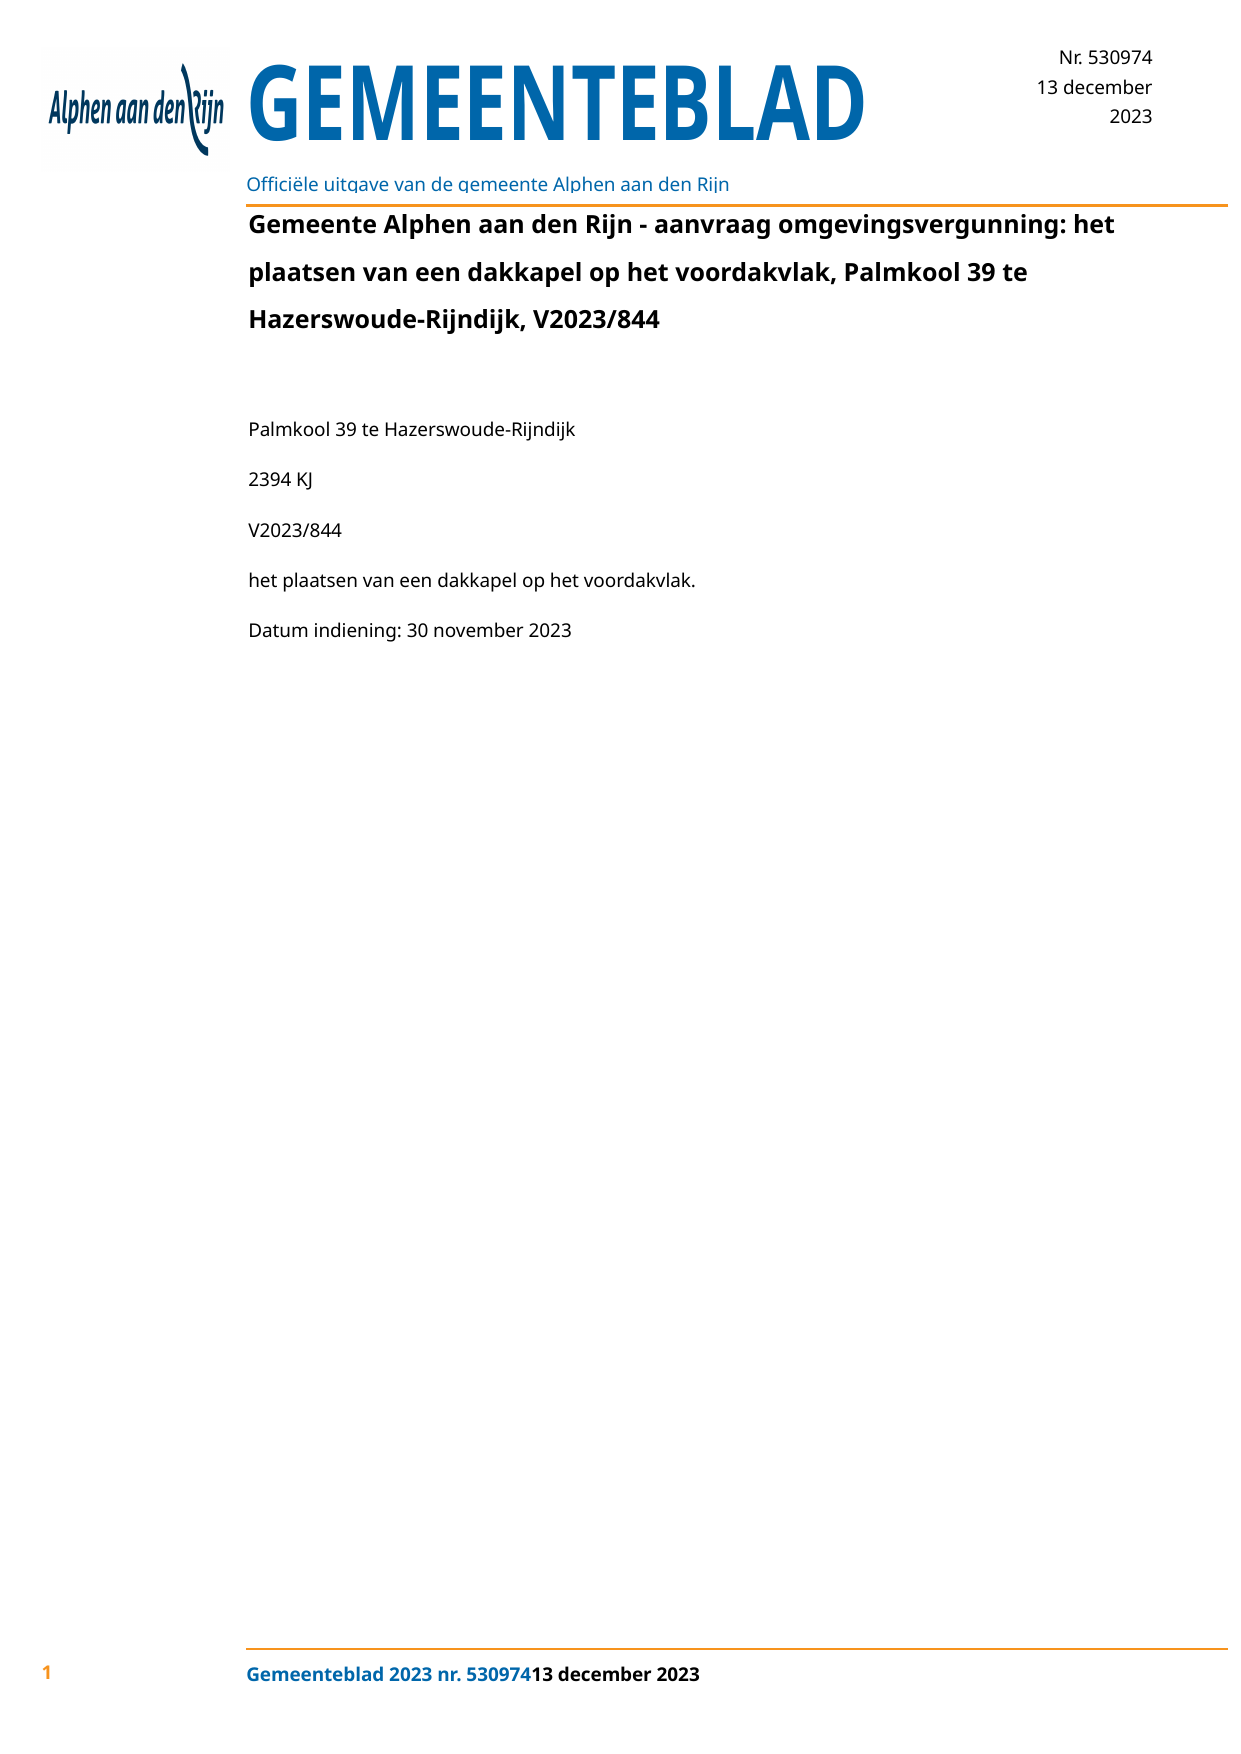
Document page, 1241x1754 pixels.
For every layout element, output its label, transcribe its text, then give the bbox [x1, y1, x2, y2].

picture [41, 47, 231, 172]
text V2023/844 [248, 517, 1152, 542]
text Palmkool 39 te Hazerswoude-Rijndijk [248, 416, 1152, 442]
text Gemeente Alphen aan den Rijn - aanvraag omgevingsvergunning: het plaatsen van een dakkapel op het voordakvlak, Palmkool 39 te Hazerswoude-Rijndijk, V2023/844 [248, 207, 1152, 336]
text het plaatsen van een dakkapel op het voordakvlak. [248, 567, 1152, 593]
text Datum indiening: 30 november 2023 [248, 618, 1152, 643]
text 2394 KJ [248, 466, 1152, 492]
